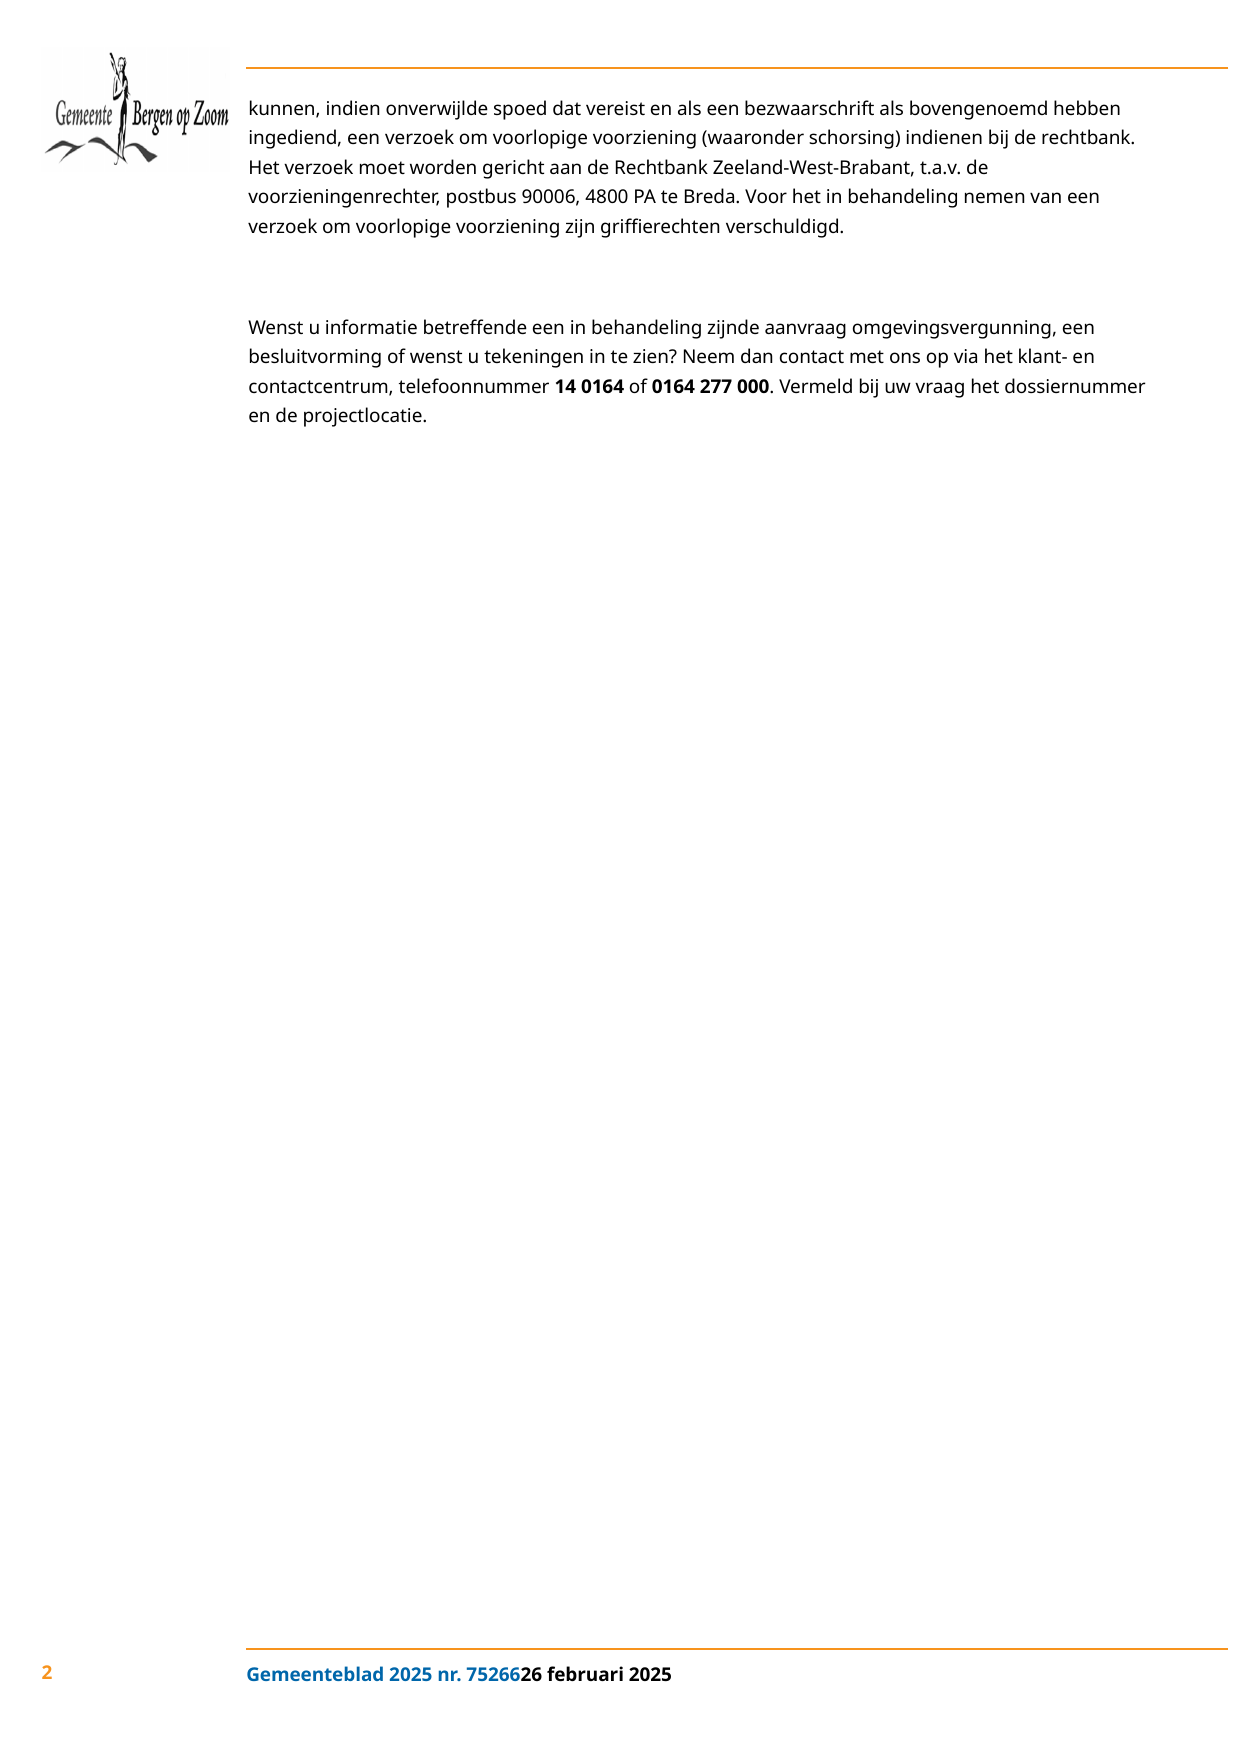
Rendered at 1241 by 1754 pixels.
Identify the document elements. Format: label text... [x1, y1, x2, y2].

picture [41, 47, 231, 172]
text kunnen, indien onverwijlde spoed dat vereist en als een bezwaarschrift als bovengenoemd hebben ingediend, een verzoek om voorlopige voorziening (waaronder schorsing) indienen bij de rechtbank. Het verzoek moet worden gericht aan de Rechtbank Zeeland-West-Brabant, t.a.v. de voorzieningenrechter, postbus 90006, 4800 PA te Breda. Voor het in behandeling nemen van een verzoek om voorlopige voorziening zijn griffierechten verschuldigd. [248, 95, 1152, 239]
text Wenst u informatie betreffende een in behandeling zijnde aanvraag omgevingsvergunning, een besluitvorming of wenst u tekeningen in te zien? Neem dan contact met ons op via het klant- en contactcentrum, telefoonnummer 14 0164 of 0164 277 000. Vermeld bij uw vraag het dossiernummer en de projectlocatie. [248, 314, 1152, 428]
